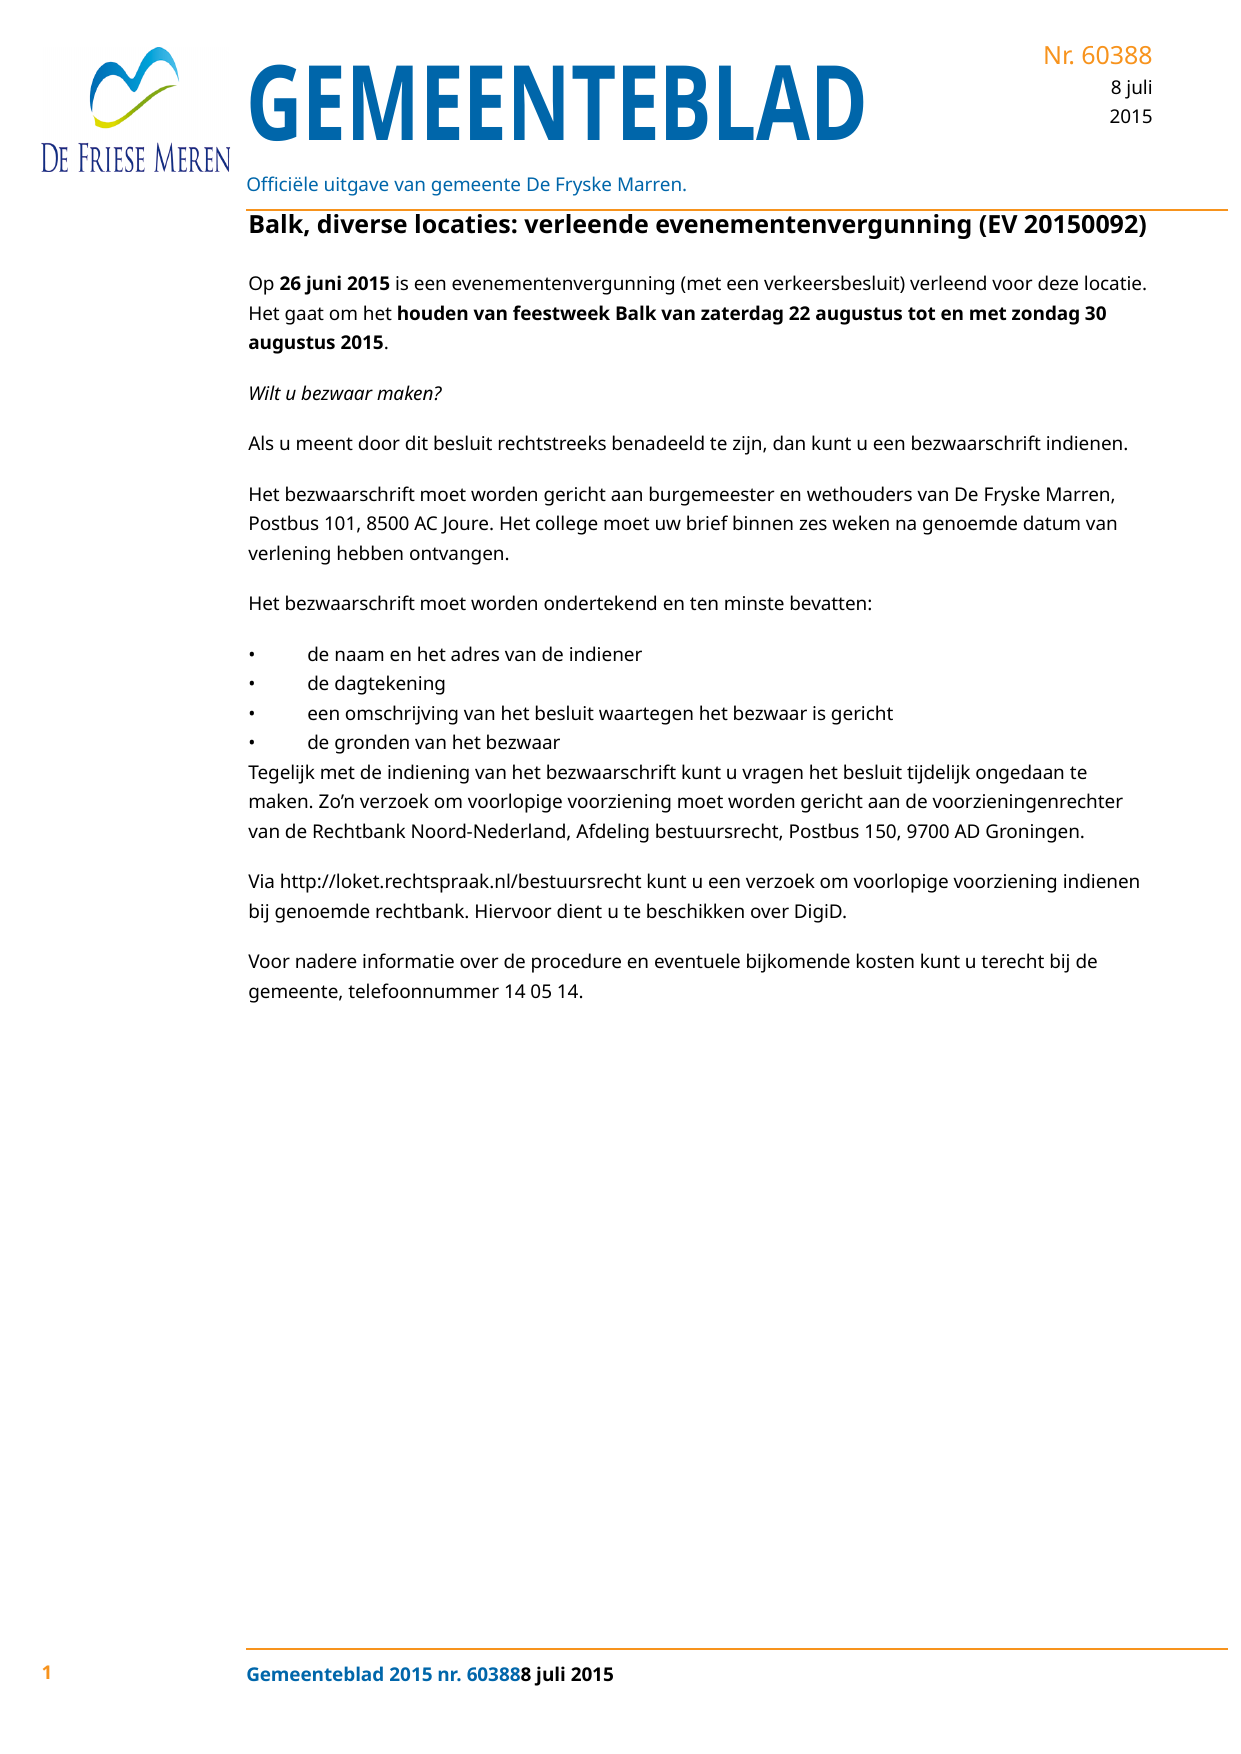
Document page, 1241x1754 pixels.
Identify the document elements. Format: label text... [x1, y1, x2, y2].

text Het bezwaarschrift moet worden gericht aan burgemeester en wethouders van De Fryske Marren, Postbus 101, 8500 AC Joure. Het college moet uw brief binnen zes weken na genoemde datum van verlening hebben ontvangen. [248, 481, 1152, 566]
text Voor nadere informatie over de procedure en eventuele bijkomende kosten kunt u terecht bij de gemeente, telefoonnummer 14 05 14. [248, 949, 1152, 1004]
text Tegelijk met de indiening van het bezwaarschrift kunt u vragen het besluit tijdelijk ongedaan te maken. Zo’n verzoek om voorlopige voorziening moet worden gericht aan de voorzieningenrechter van de Rechtbank Noord-Nederland, Afdeling bestuursrecht, Postbus 150, 9700 AD Groningen. [248, 759, 1152, 844]
list de naam en het adres van de indiener [248, 641, 1152, 666]
list een omschrijving van het besluit waartegen het bezwaar is gericht [248, 700, 1152, 726]
picture [41, 47, 231, 172]
text Als u meent door dit besluit rechtstreeks benadeeld te zijn, dan kunt u een bezwaarschrift indienen. [248, 430, 1152, 456]
list de dagtekening [248, 670, 1152, 696]
text Op 26 juni 2015 is een evenementenvergunning (met een verkeersbesluit) verleend voor deze locatie. Het gaat om het houden van feestweek Balk van zaterdag 22 augustus tot en met zondag 30 augustus 2015. [248, 270, 1152, 355]
text Balk, diverse locaties: verleende evenementenvergunning (EV 20150092) [248, 211, 1152, 241]
text Via http://loket.rechtspraak.nl/bestuursrecht kunt u een verzoek om voorlopige voorziening indienen bij genoemde rechtbank. Hiervoor dient u te beschikken over DigiD. [248, 869, 1152, 924]
text Het bezwaarschrift moet worden ondertekend en ten minste bevatten: [248, 590, 1152, 616]
text Wilt u bezwaar maken? [248, 380, 1152, 406]
list de gronden van het bezwaar [248, 729, 1152, 755]
